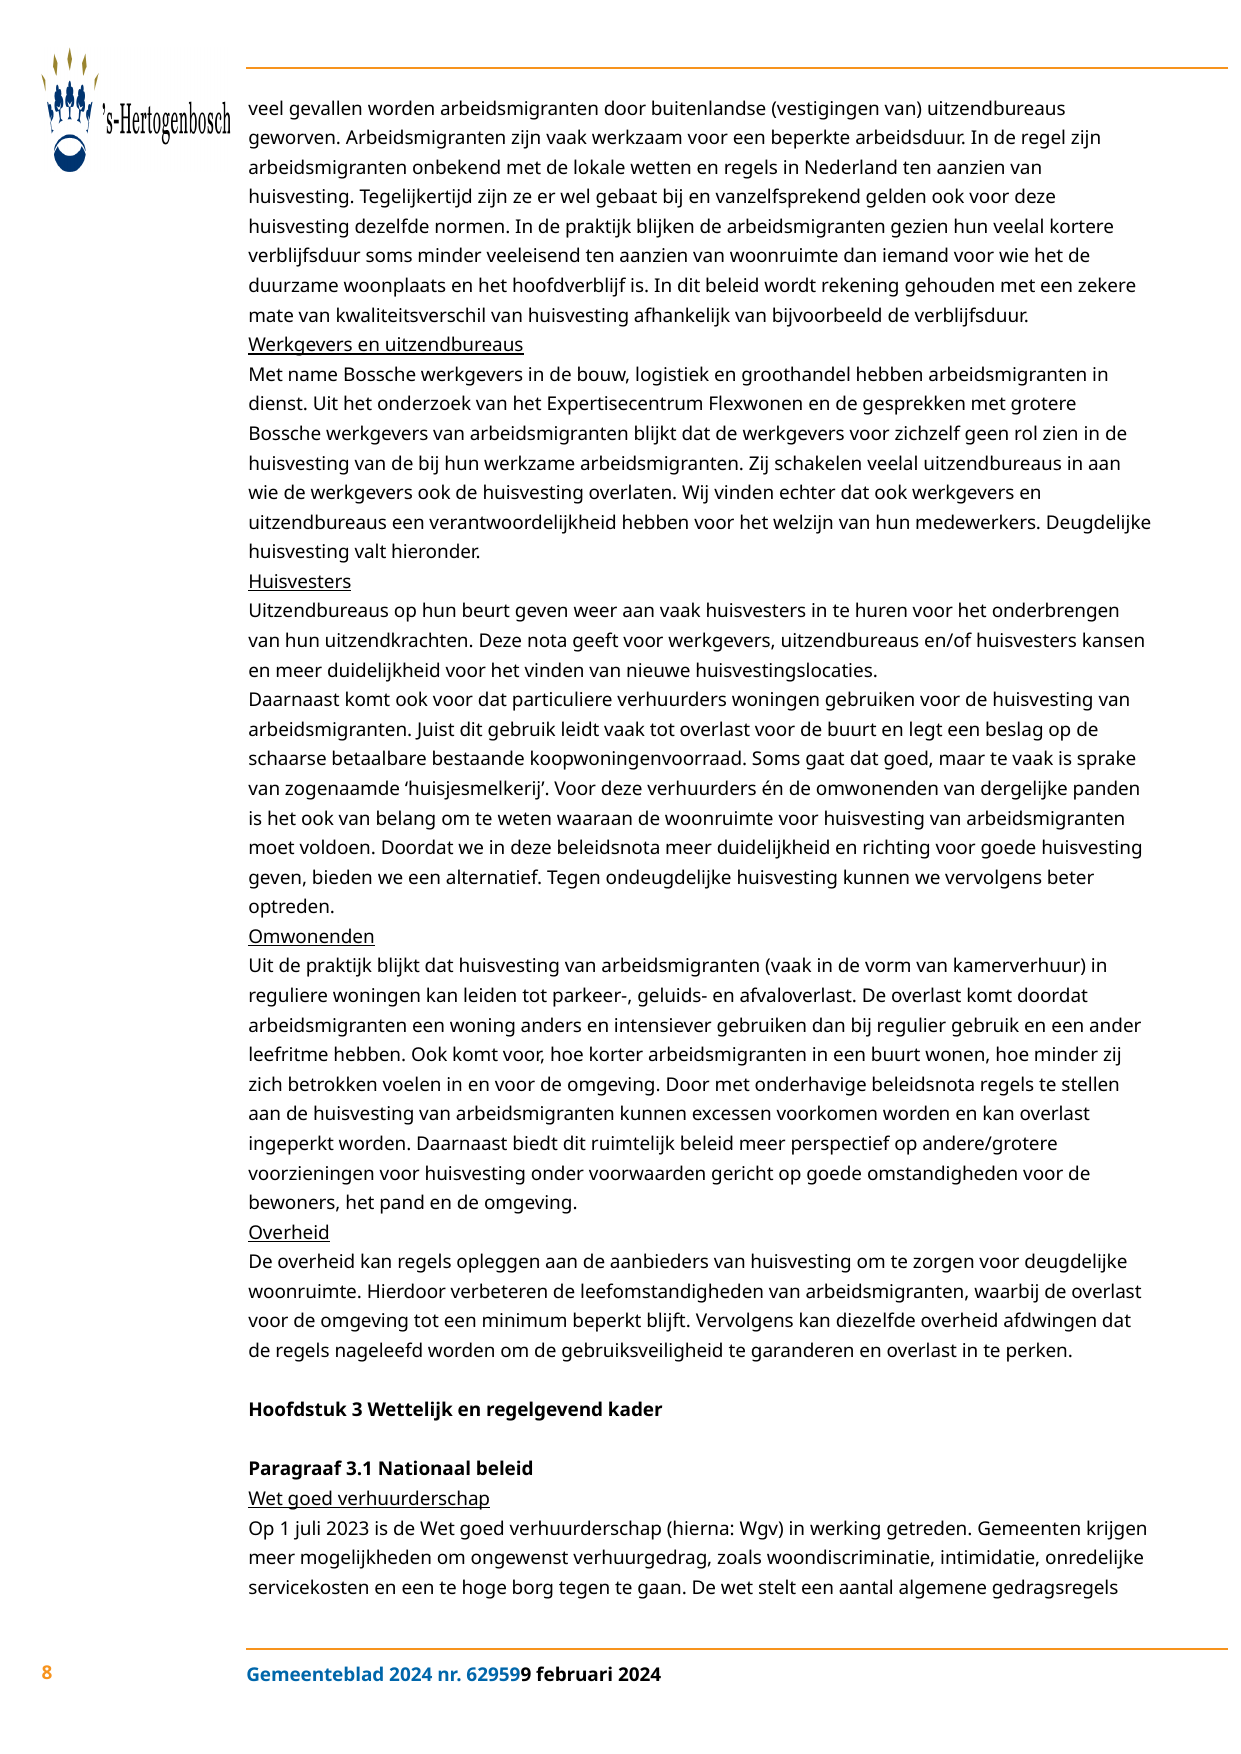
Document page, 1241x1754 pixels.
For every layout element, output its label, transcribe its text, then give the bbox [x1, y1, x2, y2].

text Op 1 juli 2023 is de Wet goed verhuurderschap (hierna: Wgv) in werking getreden. Gemeenten krijgen meer mogelijkheden om ongewenst verhuurgedrag, zoals woondiscriminatie, intimidatie, onredelijke servicekosten en een te hoge borg tegen te gaan. De wet stelt een aantal algemene gedragsregels [248, 1515, 1152, 1600]
text Daarnaast komt ook voor dat particuliere verhuurders woningen gebruiken voor de huisvesting van arbeidsmigranten. Juist dit gebruik leidt vaak tot overlast voor de buurt en legt een beslag op de schaarse betaalbare bestaande koopwoningenvoorraad. Soms gaat dat goed, maar te vaak is sprake van zogenaamde ‘huisjesmelkerij’. Voor deze verhuurders én de omwonenden van dergelijke panden is het ook van belang om te weten waaraan de woonruimte voor huisvesting van arbeidsmigranten moet voldoen. Doordat we in deze beleidsnota meer duidelijkheid en richting voor goede huisvesting geven, bieden we een alternatief. Tegen ondeugdelijke huisvesting kunnen we vervolgens beter optreden. [248, 686, 1152, 919]
text Hoofdstuk 3 Wettelijk en regelgevend kader [248, 1396, 1152, 1422]
picture [41, 47, 231, 172]
text Uit de praktijk blijkt dat huisvesting van arbeidsmigranten (vaak in de vorm van kamerverhuur) in reguliere woningen kan leiden tot parkeer-, geluids- en afvaloverlast. De overlast komt doordat arbeidsmigranten een woning anders en intensiever gebruiken dan bij regulier gebruik en een ander leefritme hebben. Ook komt voor, hoe korter arbeidsmigranten in een buurt wonen, hoe minder zij zich betrokken voelen in en voor de omgeving. Door met onderhavige beleidsnota regels te stellen aan de huisvesting van arbeidsmigranten kunnen excessen voorkomen worden en kan overlast ingeperkt worden. Daarnaast biedt dit ruimtelijk beleid meer perspectief op andere/grotere voorzieningen voor huisvesting onder voorwaarden gericht op goede omstandigheden voor de bewoners, het pand en de omgeving. [248, 953, 1152, 1215]
text Werkgevers en uitzendbureaus [248, 331, 1152, 357]
text Huisvesters [248, 568, 1152, 594]
text De overheid kan regels opleggen aan de aanbieders van huisvesting om te zorgen voor deugdelijke woonruimte. Hierdoor verbeteren de leefomstandigheden van arbeidsmigranten, waarbij de overlast voor de omgeving tot een minimum beperkt blijft. Vervolgens kan diezelfde overheid afdwingen dat de regels nageleefd worden om de gebruiksveiligheid te garanderen en overlast in te perken. [248, 1248, 1152, 1363]
text Met name Bossche werkgevers in de bouw, logistiek en groothandel hebben arbeidsmigranten in dienst. Uit het onderzoek van het Expertisecentrum Flexwonen en de gesprekken met grotere Bossche werkgevers van arbeidsmigranten blijkt dat de werkgevers voor zichzelf geen rol zien in de huisvesting van de bij hun werkzame arbeidsmigranten. Zij schakelen veelal uitzendbureaus in aan wie de werkgevers ook de huisvesting overlaten. Wij vinden echter dat ook werkgevers en uitzendbureaus een verantwoordelijkheid hebben voor het welzijn van hun medewerkers. Deugdelijke huisvesting valt hieronder. [248, 361, 1152, 564]
text Paragraaf 3.1 Nationaal beleid [248, 1456, 1152, 1481]
text Uitzendbureaus op hun beurt geven weer aan vaak huisvesters in te huren voor het onderbrengen van hun uitzendkrachten. Deze nota geeft voor werkgevers, uitzendbureaus en/of huisvesters kansen en meer duidelijkheid voor het vinden van nieuwe huisvestingslocaties. [248, 598, 1152, 683]
text Omwonenden [248, 923, 1152, 949]
text Wet goed verhuurderschap [248, 1485, 1152, 1511]
text veel gevallen worden arbeidsmigranten door buitenlandse (vestigingen van) uitzendbureaus geworven. Arbeidsmigranten zijn vaak werkzaam voor een beperkte arbeidsduur. In de regel zijn arbeidsmigranten onbekend met de lokale wetten en regels in Nederland ten aanzien van huisvesting. Tegelijkertijd zijn ze er wel gebaat bij en vanzelfsprekend gelden ook voor deze huisvesting dezelfde normen. In de praktijk blijken de arbeidsmigranten gezien hun veelal kortere verblijfsduur soms minder veeleisend ten aanzien van woonruimte dan iemand voor wie het de duurzame woonplaats en het hoofdverblijf is. In dit beleid wordt rekening gehouden met een zekere mate van kwaliteitsverschil van huisvesting afhankelijk van bijvoorbeeld de verblijfsduur. [248, 95, 1152, 328]
text Overheid [248, 1219, 1152, 1245]
